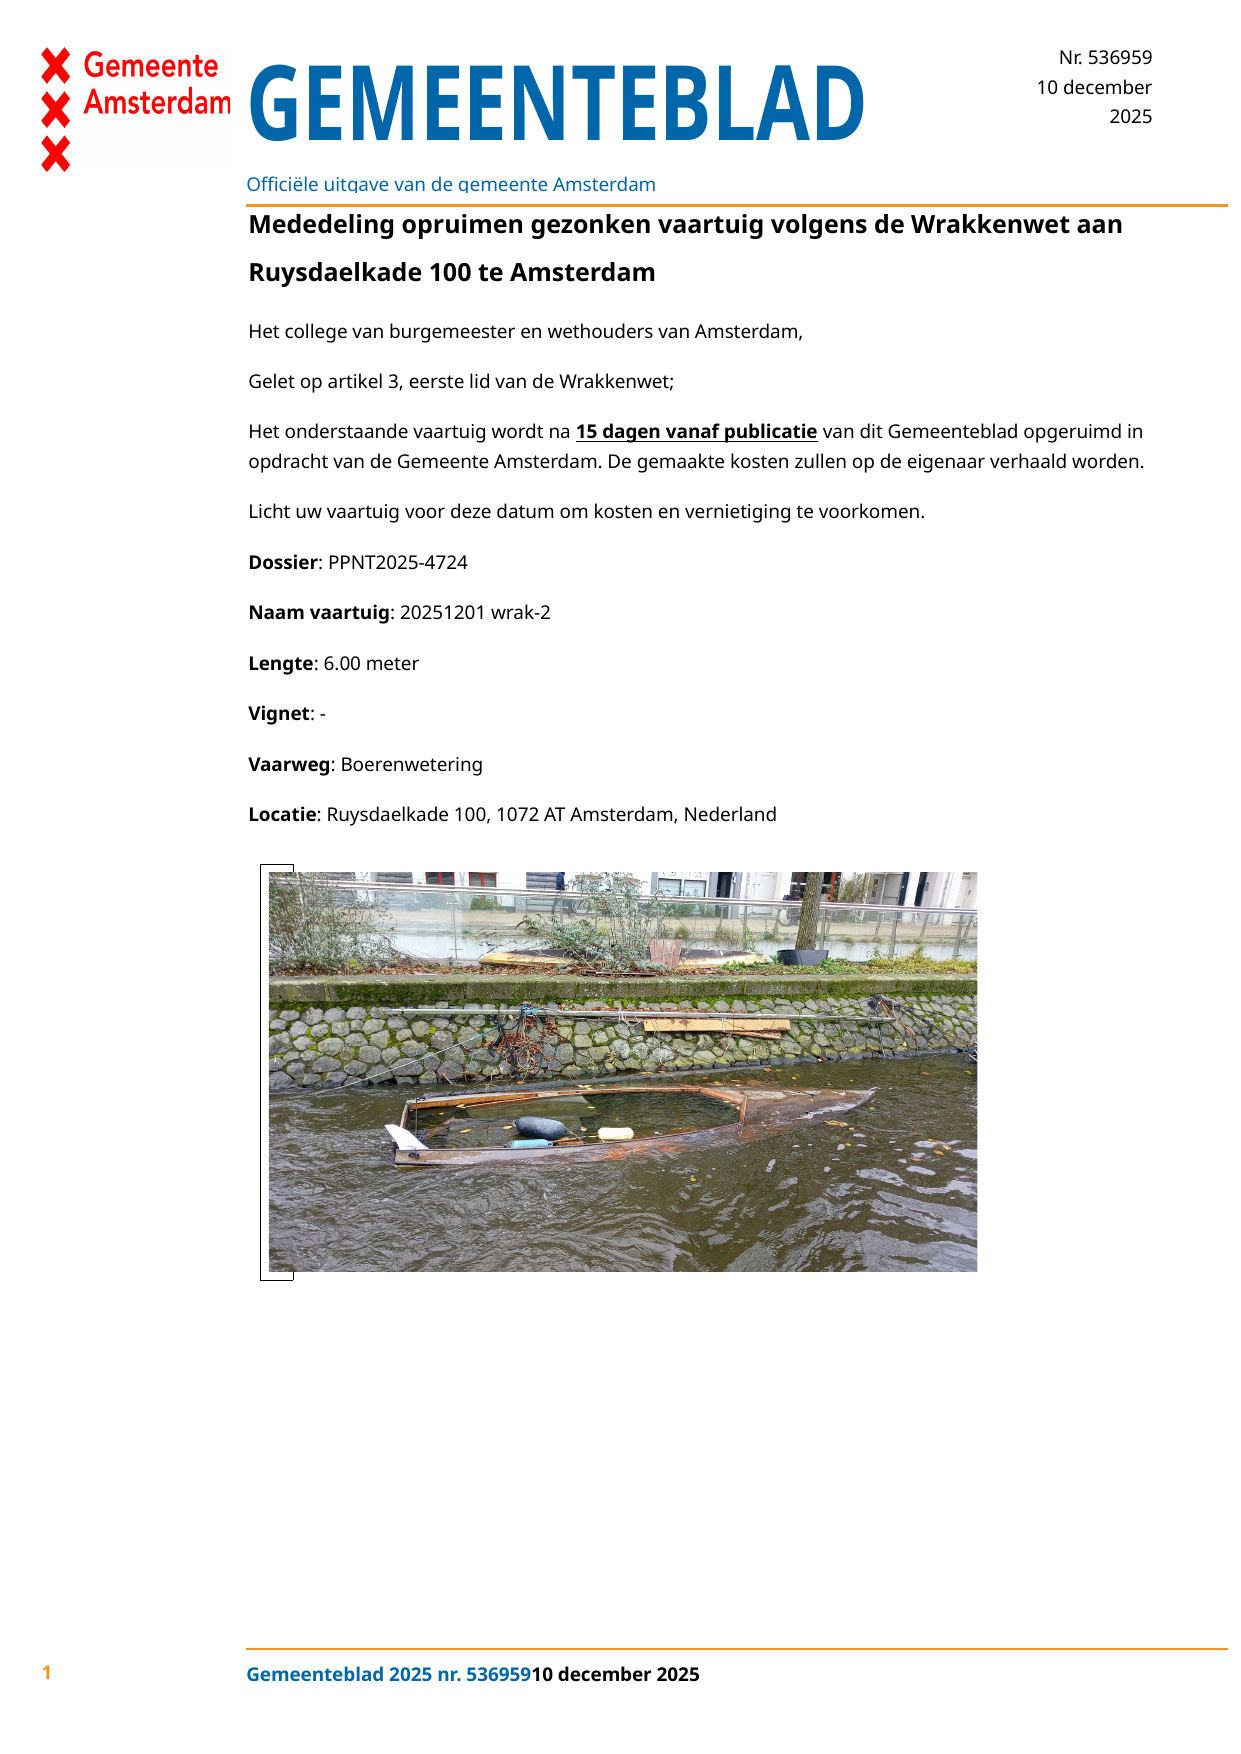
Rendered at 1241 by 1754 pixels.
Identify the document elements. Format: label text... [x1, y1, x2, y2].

text Het college van burgemeester en wethouders van Amsterdam, [248, 318, 1152, 344]
text Gelet op artikel 3, eerste lid van de Wrakkenwet; [248, 368, 1152, 394]
picture [268, 872, 978, 1272]
text Dossier: PPNT2025-4724 [248, 549, 1152, 575]
text Locatie: Ruysdaelkade 100, 1072 AT Amsterdam, Nederland [248, 801, 1152, 827]
text Vaarweg: Boerenwetering [248, 751, 1152, 777]
text Naam vaartuig: 20251201 wrak-2 [248, 599, 1152, 625]
picture [41, 47, 231, 172]
text Het onderstaande vaartuig wordt na 15 dagen vanaf publicatie van dit Gemeenteblad opgeruimd in opdracht van de Gemeente Amsterdam. De gemaakte kosten zullen op de eigenaar verhaald worden. [248, 419, 1152, 474]
text Lengte: 6.00 meter [248, 650, 1152, 676]
text Licht uw vaartuig voor deze datum om kosten en vernietiging te voorkomen. [248, 499, 1152, 524]
text Vignet: - [248, 700, 1152, 726]
text Mededeling opruimen gezonken vaartuig volgens de Wrakkenwet aan Ruysdaelkade 100 te Amsterdam [248, 207, 1152, 288]
